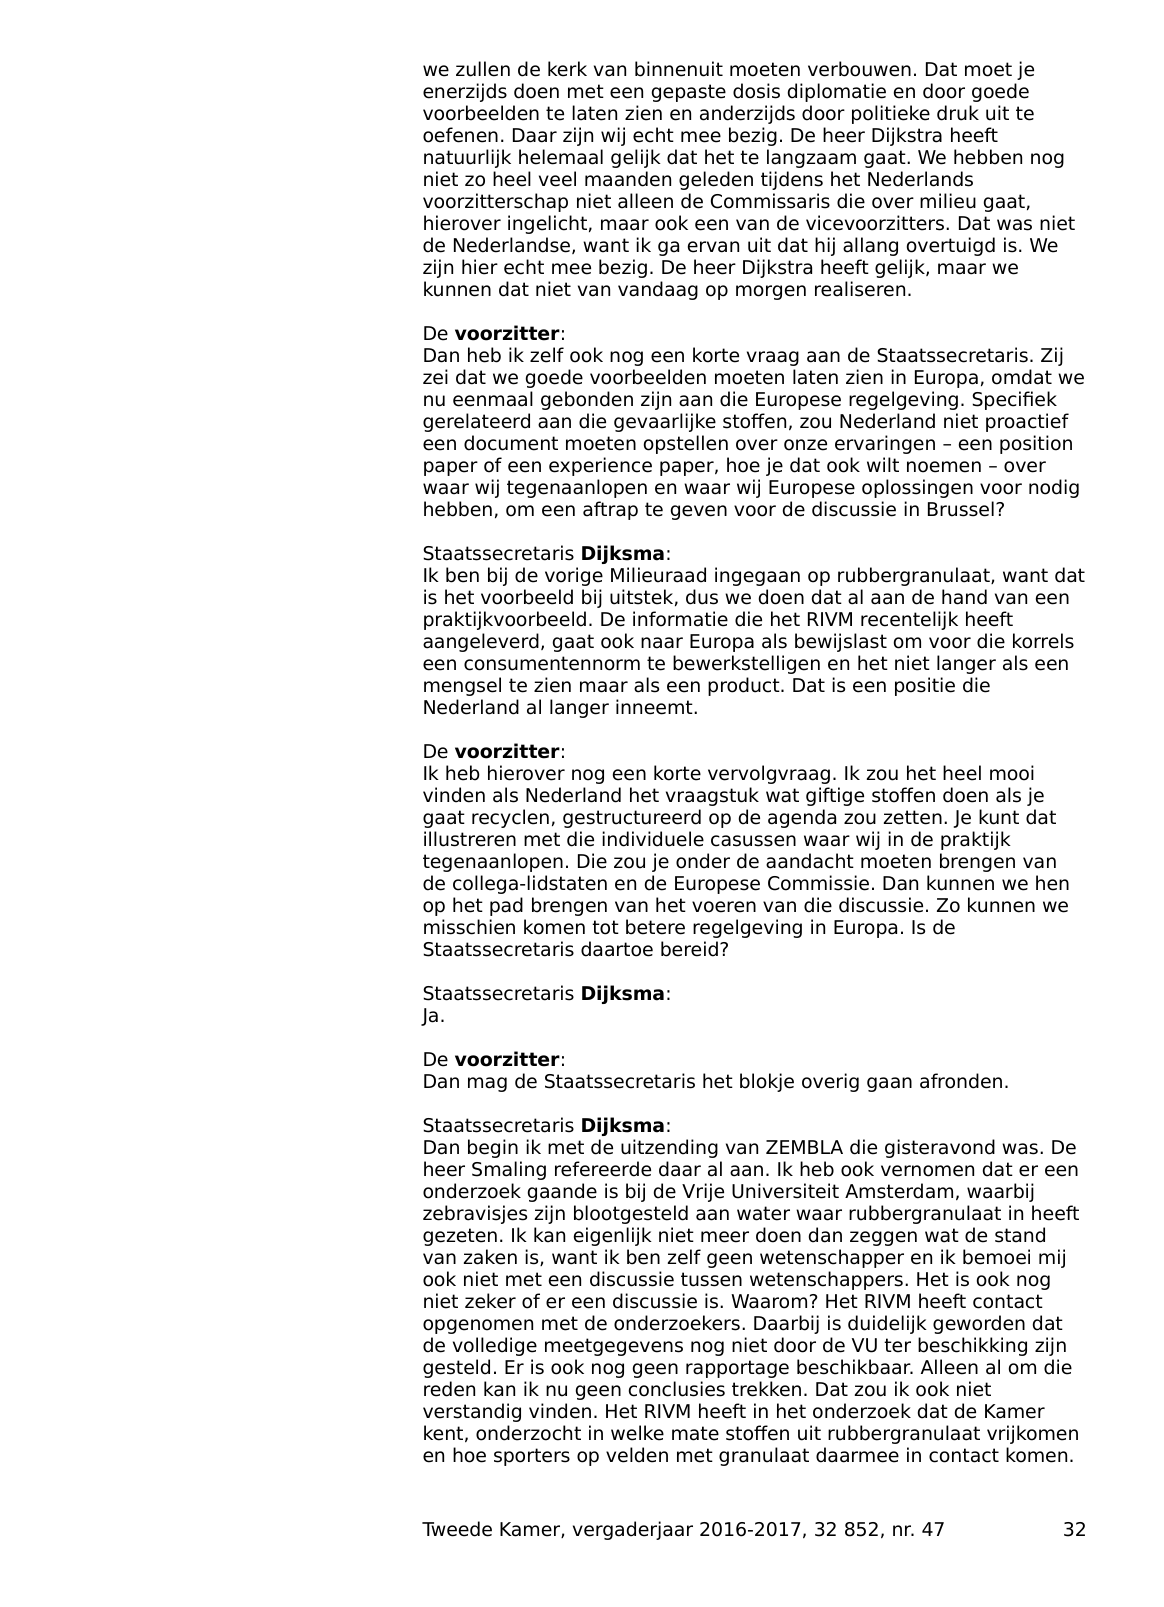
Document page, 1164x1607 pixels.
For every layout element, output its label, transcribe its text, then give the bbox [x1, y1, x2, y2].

text Ik heb hierover nog een korte vervolgvraag. Ik zou het heel mooi vinden als Nederland het vraagstuk wat giftige stoffen doen als je gaat recyclen, gestructureerd op de agenda zou zetten. Je kunt dat illustreren met die individuele casussen waar wij in de praktijk tegenaanlopen. Die zou je onder de aandacht moeten brengen van de collega-lidstaten en de Europese Commissie. Dan kunnen we hen op het pad brengen van het voeren van die discussie. Zo kunnen we misschien komen tot betere regelgeving in Europa. Is de Staatssecretaris daartoe bereid? [422, 763, 1087, 961]
text Ja. [422, 1005, 1087, 1027]
text Dan mag de Staatssecretaris het blokje overig gaan afronden. [422, 1071, 1087, 1093]
text Staatssecretaris Dijksma: [422, 983, 1087, 1005]
text De voorzitter: [422, 323, 1087, 345]
text we zullen de kerk van binnenuit moeten verbouwen. Dat moet je enerzijds doen met een gepaste dosis diplomatie en door goede voorbeelden te laten zien en anderzijds door politieke druk uit te oefenen. Daar zijn wij echt mee bezig. De heer Dijkstra heeft natuurlijk helemaal gelijk dat het te langzaam gaat. We hebben nog niet zo heel veel maanden geleden tijdens het Nederlands voorzitterschap niet alleen de Commissaris die over milieu gaat, hierover ingelicht, maar ook een van de vicevoorzitters. Dat was niet de Nederlandse, want ik ga ervan uit dat hij allang overtuigd is. We zijn hier echt mee bezig. De heer Dijkstra heeft gelijk, maar we kunnen dat niet van vandaag op morgen realiseren. [422, 59, 1087, 301]
text Dan begin ik met de uitzending van ZEMBLA die gisteravond was. De heer Smaling refereerde daar al aan. Ik heb ook vernomen dat er een onderzoek gaande is bij de Vrije Universiteit Amsterdam, waarbij zebravisjes zijn blootgesteld aan water waar rubbergranulaat in heeft gezeten. Ik kan eigenlijk niet meer doen dan zeggen wat de stand van zaken is, want ik ben zelf geen wetenschapper en ik bemoei mij ook niet met een discussie tussen wetenschappers. Het is ook nog niet zeker of er een discussie is. Waarom? Het RIVM heeft contact opgenomen met de onderzoekers. Daarbij is duidelijk geworden dat de volledige meetgegevens nog niet door de VU ter beschikking zijn gesteld. Er is ook nog geen rapportage beschikbaar. Alleen al om die reden kan ik nu geen conclusies trekken. Dat zou ik ook niet verstandig vinden. Het RIVM heeft in het onderzoek dat de Kamer kent, onderzocht in welke mate stoffen uit rubbergranulaat vrijkomen en hoe sporters op velden met granulaat daarmee in contact komen. [422, 1137, 1087, 1467]
text Staatssecretaris Dijksma: [422, 543, 1087, 565]
text Staatssecretaris Dijksma: [422, 1115, 1087, 1137]
text Ik ben bij de vorige Milieuraad ingegaan op rubbergranulaat, want dat is het voorbeeld bij uitstek, dus we doen dat al aan de hand van een praktijkvoorbeeld. De informatie die het RIVM recentelijk heeft aangeleverd, gaat ook naar Europa als bewijslast om voor die korrels een consumentennorm te bewerkstelligen en het niet langer als een mengsel te zien maar als een product. Dat is een positie die Nederland al langer inneemt. [422, 565, 1087, 719]
text De voorzitter: [422, 741, 1087, 763]
text De voorzitter: [422, 1049, 1087, 1071]
text Dan heb ik zelf ook nog een korte vraag aan de Staatssecretaris. Zij zei dat we goede voorbeelden moeten laten zien in Europa, omdat we nu eenmaal gebonden zijn aan die Europese regelgeving. Specifiek gerelateerd aan die gevaarlijke stoffen, zou Nederland niet proactief een document moeten opstellen over onze ervaringen – een position paper of een experience paper, hoe je dat ook wilt noemen – over waar wij tegenaanlopen en waar wij Europese oplossingen voor nodig hebben, om een aftrap te geven voor de discussie in Brussel? [422, 345, 1087, 521]
